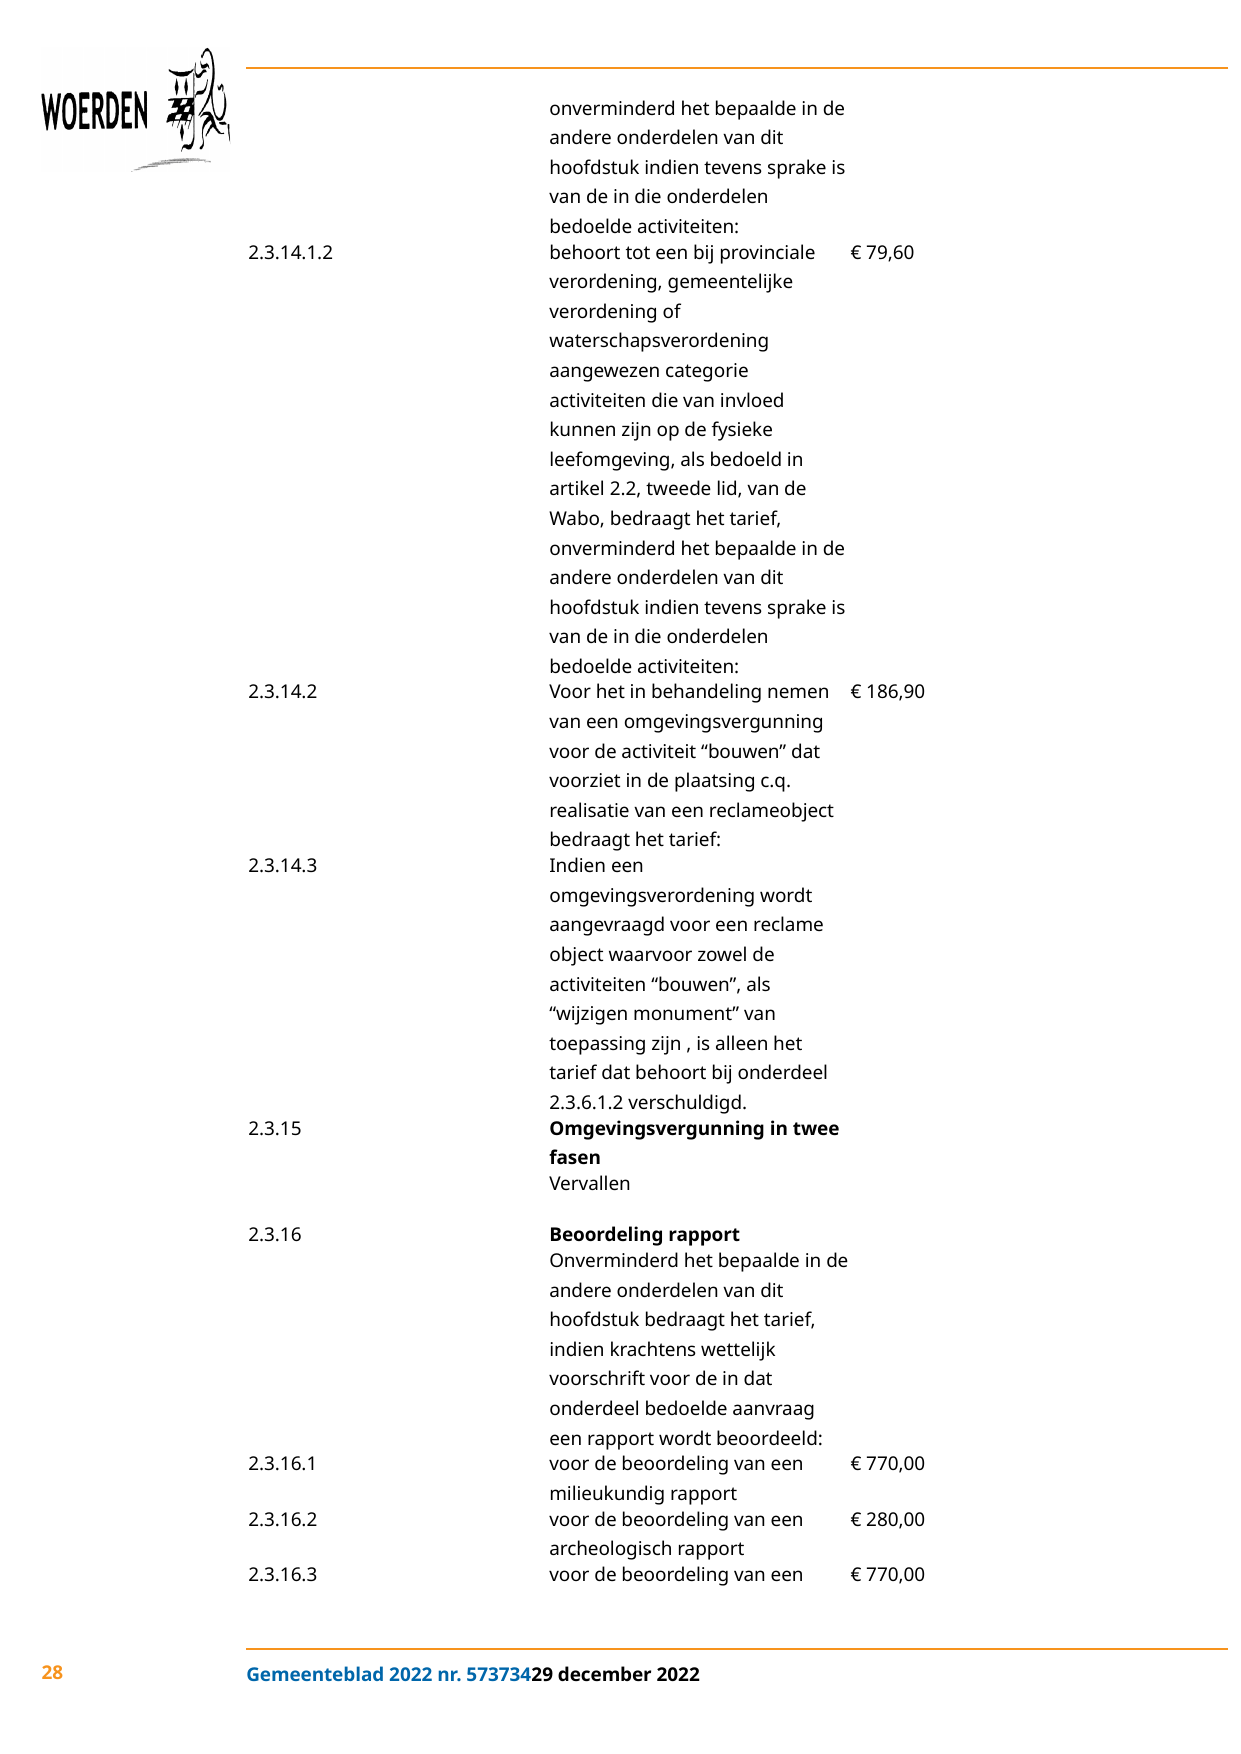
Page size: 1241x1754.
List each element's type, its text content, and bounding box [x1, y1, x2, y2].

table_cell onverminderd het bepaalde in de andere onderdelen van dit hoofdstuk indien tevens sprake is van de in die onderdelen bedoelde activiteiten: [549, 95, 850, 239]
table_cell [850, 1196, 1152, 1222]
table_cell voor de beoordeling van een archeologisch rapport [549, 1506, 850, 1561]
table_cell € 770,00 [850, 1561, 1152, 1587]
table_cell Beoordeling rapport [549, 1222, 850, 1247]
table_cell € 186,90 [850, 679, 1152, 852]
table_cell [850, 1247, 1152, 1451]
table_cell [248, 1196, 549, 1222]
table_cell 2.3.16.2 [248, 1506, 549, 1561]
table_cell 2.3.14.2 [248, 679, 549, 852]
table_cell 2.3.15 [248, 1115, 549, 1170]
table_cell voor de beoordeling van een milieukundig rapport [549, 1451, 850, 1506]
table_cell € 79,60 [850, 239, 1152, 679]
table_cell 2.3.16 [248, 1222, 549, 1247]
table_cell [850, 1170, 1152, 1196]
table_cell 2.3.14.1.2 [248, 239, 549, 679]
table_cell € 280,00 [850, 1506, 1152, 1561]
table_cell Onverminderd het bepaalde in de andere onderdelen van dit hoofdstuk bedraagt het tarief, indien krachtens wettelijk voorschrift voor de in dat onderdeel bedoelde aanvraag een rapport wordt beoordeeld: [549, 1247, 850, 1451]
table_cell Indien een omgevingsverordening wordt aangevraagd voor een reclame object waarvoor zowel de activiteiten “bouwen”, als “wijzigen monument” van toepassing zijn , is alleen het tarief dat behoort bij onderdeel 2.3.6.1.2 verschuldigd. [549, 853, 850, 1115]
table_cell 2.3.16.1 [248, 1451, 549, 1506]
table_cell [549, 1196, 850, 1222]
table_cell € 770,00 [850, 1451, 1152, 1506]
table_cell 2.3.16.3 [248, 1561, 549, 1587]
table_cell [248, 1170, 549, 1196]
table_cell [850, 1222, 1152, 1247]
table_cell [248, 95, 549, 239]
table_cell [850, 1115, 1152, 1170]
table_cell Vervallen [549, 1170, 850, 1196]
table_cell voor de beoordeling van een [549, 1561, 850, 1587]
table_cell Voor het in behandeling nemen van een omgevingsvergunning voor de activiteit “bouwen” dat voorziet in de plaatsing c.q. realisatie van een reclameobject bedraagt het tarief: [549, 679, 850, 852]
table_cell [850, 95, 1152, 239]
table_cell [850, 853, 1152, 1115]
picture [41, 47, 231, 172]
table_cell 2.3.14.3 [248, 853, 549, 1115]
table_cell Omgevingsvergunning in twee fasen [549, 1115, 850, 1170]
table_cell behoort tot een bij provinciale verordening, gemeentelijke verordening of waterschapsverordening aangewezen categorie activiteiten die van invloed kunnen zijn op de fysieke leefomgeving, als bedoeld in artikel 2.2, tweede lid, van de Wabo, bedraagt het tarief, onverminderd het bepaalde in de andere onderdelen van dit hoofdstuk indien tevens sprake is van de in die onderdelen bedoelde activiteiten: [549, 239, 850, 679]
table_cell [248, 1247, 549, 1451]
